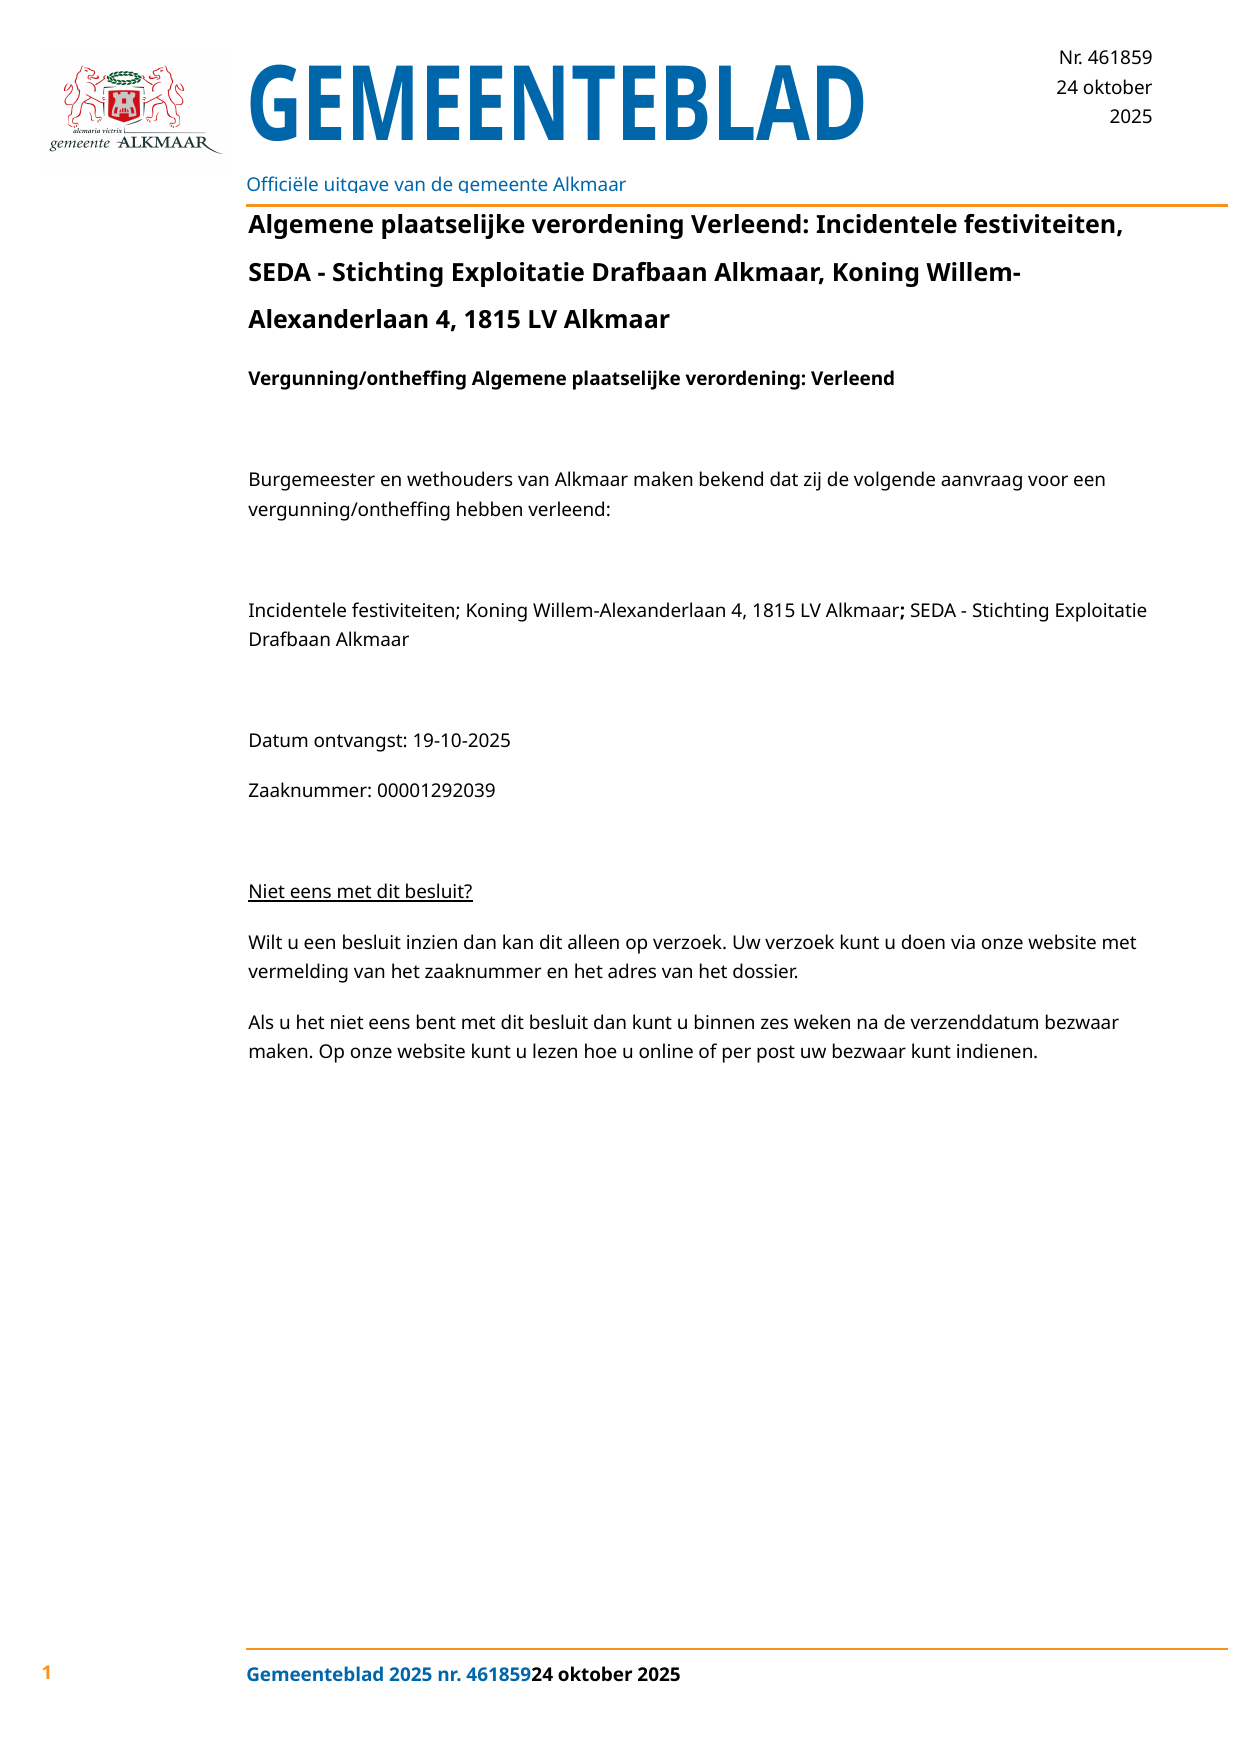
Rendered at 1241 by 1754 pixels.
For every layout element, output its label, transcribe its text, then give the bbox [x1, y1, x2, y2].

text Incidentele festiviteiten; Koning Willem-Alexanderlaan 4, 1815 LV Alkmaar; SEDA - Stichting Exploitatie Drafbaan Alkmaar [248, 597, 1152, 652]
picture [41, 47, 231, 172]
text Datum ontvangst: 19-10-2025 [248, 727, 1152, 753]
text Burgemeester en wethouders van Alkmaar maken bekend dat zij de volgende aanvraag voor een vergunning/ontheffing hebben verleend: [248, 466, 1152, 522]
text Zaaknummer: 00001292039 [248, 778, 1152, 803]
text Als u het niet eens bent met dit besluit dan kunt u binnen zes weken na de verzenddatum bezwaar maken. Op onze website kunt u lezen hoe u online of per post uw bezwaar kunt indienen. [248, 1009, 1152, 1064]
text Niet eens met dit besluit? [248, 878, 1152, 904]
text Wilt u een besluit inzien dan kan dit alleen op verzoek. Uw verzoek kunt u doen via onze website met vermelding van het zaaknummer en het adres van het dossier. [248, 929, 1152, 984]
text Algemene plaatselijke verordening Verleend: Incidentele festiviteiten, SEDA - Stichting Exploitatie Drafbaan Alkmaar, Koning Willem-Alexanderlaan 4, 1815 LV Alkmaar [248, 207, 1152, 336]
text Vergunning/ontheffing Algemene plaatselijke verordening: Verleend [248, 366, 1152, 391]
